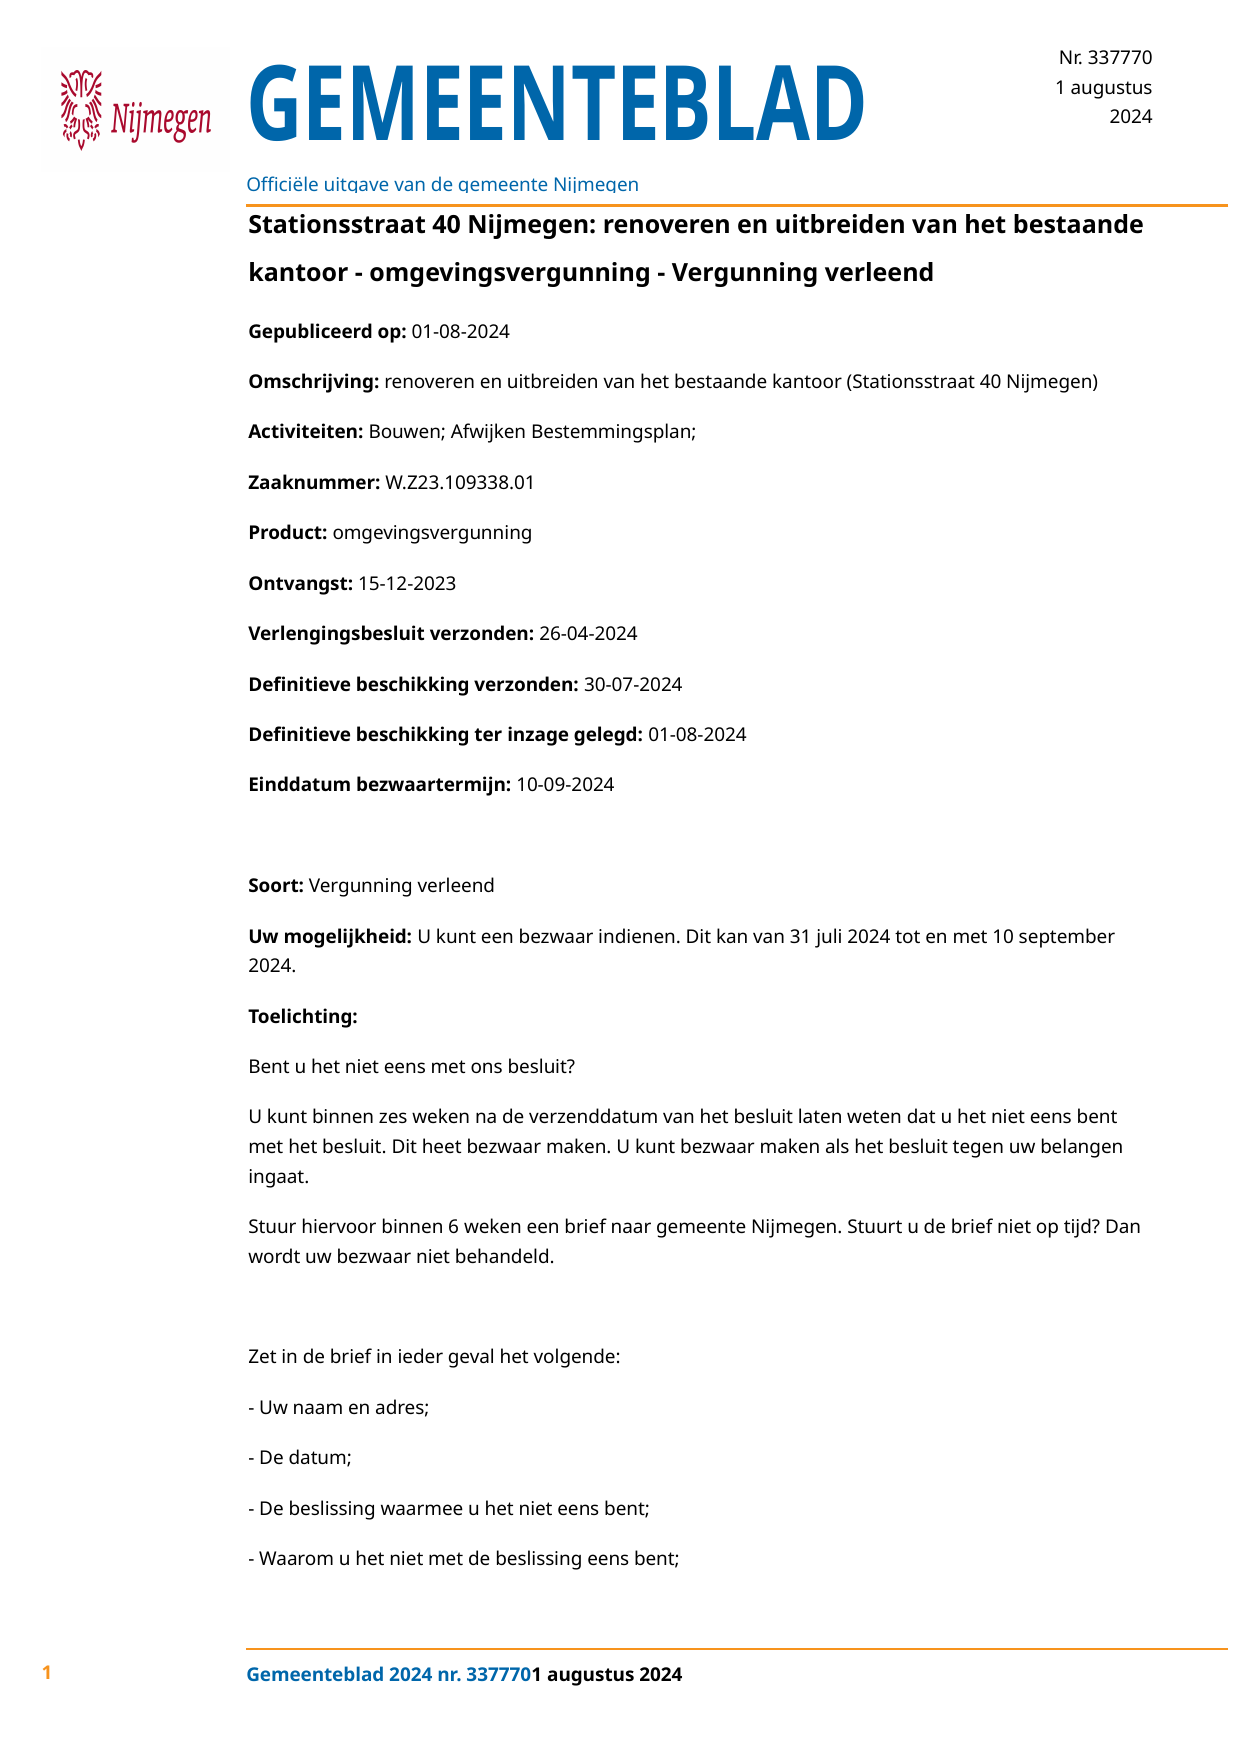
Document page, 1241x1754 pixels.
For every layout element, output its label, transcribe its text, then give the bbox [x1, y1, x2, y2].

text Verlengingsbesluit verzonden: 26-04-2024 [248, 620, 1152, 646]
text Zet in de brief in ieder geval het volgende: [248, 1344, 1152, 1369]
text Stuur hiervoor binnen 6 weken een brief naar gemeente Nijmegen. Stuurt u de brief niet op tijd? Dan wordt uw bezwaar niet behandeld. [248, 1213, 1152, 1269]
text Definitieve beschikking ter inzage gelegd: 01-08-2024 [248, 721, 1152, 747]
text Einddatum bezwaartermijn: 10-09-2024 [248, 772, 1152, 797]
text Definitieve beschikking verzonden: 30-07-2024 [248, 671, 1152, 697]
text - De beslissing waarmee u het niet eens bent; [248, 1495, 1152, 1521]
text Omschrijving: renoveren en uitbreiden van het bestaande kantoor (Stationsstraat 40 Nijmegen) [248, 368, 1152, 394]
text Toelichting: [248, 1003, 1152, 1029]
text Bent u het niet eens met ons besluit? [248, 1053, 1152, 1079]
text - Uw naam en adres; [248, 1394, 1152, 1420]
text Gepubliceerd op: 01-08-2024 [248, 318, 1152, 344]
text Ontvangst: 15-12-2023 [248, 570, 1152, 596]
picture [41, 47, 231, 172]
text Zaaknummer: W.Z23.109338.01 [248, 469, 1152, 495]
text Product: omgevingsvergunning [248, 519, 1152, 545]
text Stationsstraat 40 Nijmegen: renoveren en uitbreiden van het bestaande kantoor - omgevingsvergunning - Vergunning verleend [248, 207, 1152, 288]
text Uw mogelijkheid: U kunt een bezwaar indienen. Dit kan van 31 juli 2024 tot en met 10 september 2024. [248, 923, 1152, 978]
text Soort: Vergunning verleend [248, 872, 1152, 898]
text - Waarom u het niet met de beslissing eens bent; [248, 1545, 1152, 1571]
text - De datum; [248, 1444, 1152, 1470]
text U kunt binnen zes weken na de verzenddatum van het besluit laten weten dat u het niet eens bent met het besluit. Dit heet bezwaar maken. U kunt bezwaar maken als het besluit tegen uw belangen ingaat. [248, 1104, 1152, 1189]
text Activiteiten: Bouwen; Afwijken Bestemmingsplan; [248, 419, 1152, 444]
